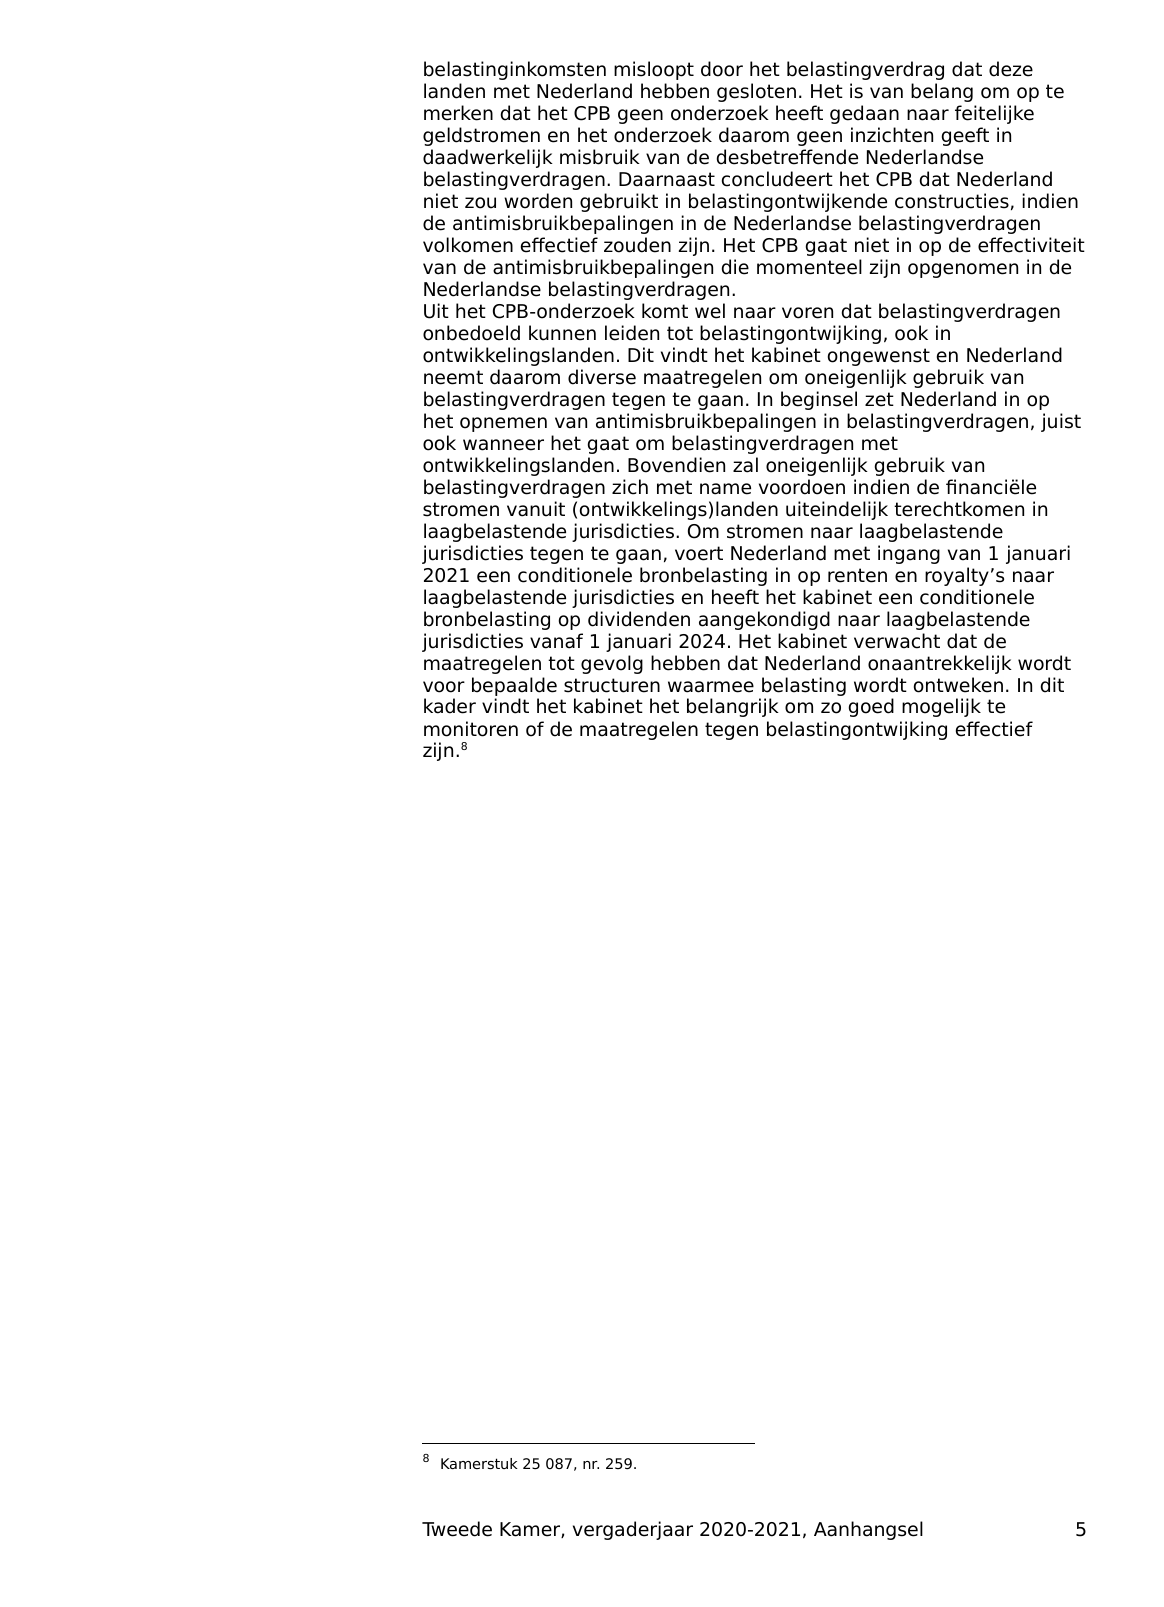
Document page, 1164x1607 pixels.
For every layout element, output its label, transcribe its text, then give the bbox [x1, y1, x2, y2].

text Uit het CPB-onderzoek komt wel naar voren dat belastingverdragen onbedoeld kunnen leiden tot belastingontwijking, ook in ontwikkelingslanden. Dit vindt het kabinet ongewenst en Nederland neemt daarom diverse maatregelen om oneigenlijk gebruik van belastingverdragen tegen te gaan. In beginsel zet Nederland in op het opnemen van antimisbruikbepalingen in belastingverdragen, juist ook wanneer het gaat om belastingverdragen met ontwikkelingslanden. Bovendien zal oneigenlijk gebruik van belastingverdragen zich met name voordoen indien de financiële stromen vanuit (ontwikkelings)landen uiteindelijk terechtkomen in laagbelastende jurisdicties. Om stromen naar laagbelastende jurisdicties tegen te gaan, voert Nederland met ingang van 1 januari 2021 een conditionele bronbelasting in op renten en royalty’s naar laagbelastende jurisdicties en heeft het kabinet een conditionele bronbelasting op dividenden aangekondigd naar laagbelastende jurisdicties vanaf 1 januari 2024. Het kabinet verwacht dat de maatregelen tot gevolg hebben dat Nederland onaantrekkelijk wordt voor bepaalde structuren waarmee belasting wordt ontweken. In dit kader vindt het kabinet het belangrijk om zo goed mogelijk te monitoren of de maatregelen tegen belastingontwijking effectief zijn. [422, 301, 1087, 762]
text belastinginkomsten misloopt door het belastingverdrag dat deze landen met Nederland hebben gesloten. Het is van belang om op te merken dat het CPB geen onderzoek heeft gedaan naar feitelijke geldstromen en het onderzoek daarom geen inzichten geeft in daadwerkelijk misbruik van de desbetreffende Nederlandse belastingverdragen. Daarnaast concludeert het CPB dat Nederland niet zou worden gebruikt in belastingontwijkende constructies, indien de antimisbruikbepalingen in de Nederlandse belastingverdragen volkomen effectief zouden zijn. Het CPB gaat niet in op de effectiviteit van de antimisbruikbepalingen die momenteel zijn opgenomen in de Nederlandse belastingverdragen. [422, 59, 1087, 301]
text Kamerstuk 25 087, nr. 259. [422, 1452, 1087, 1474]
